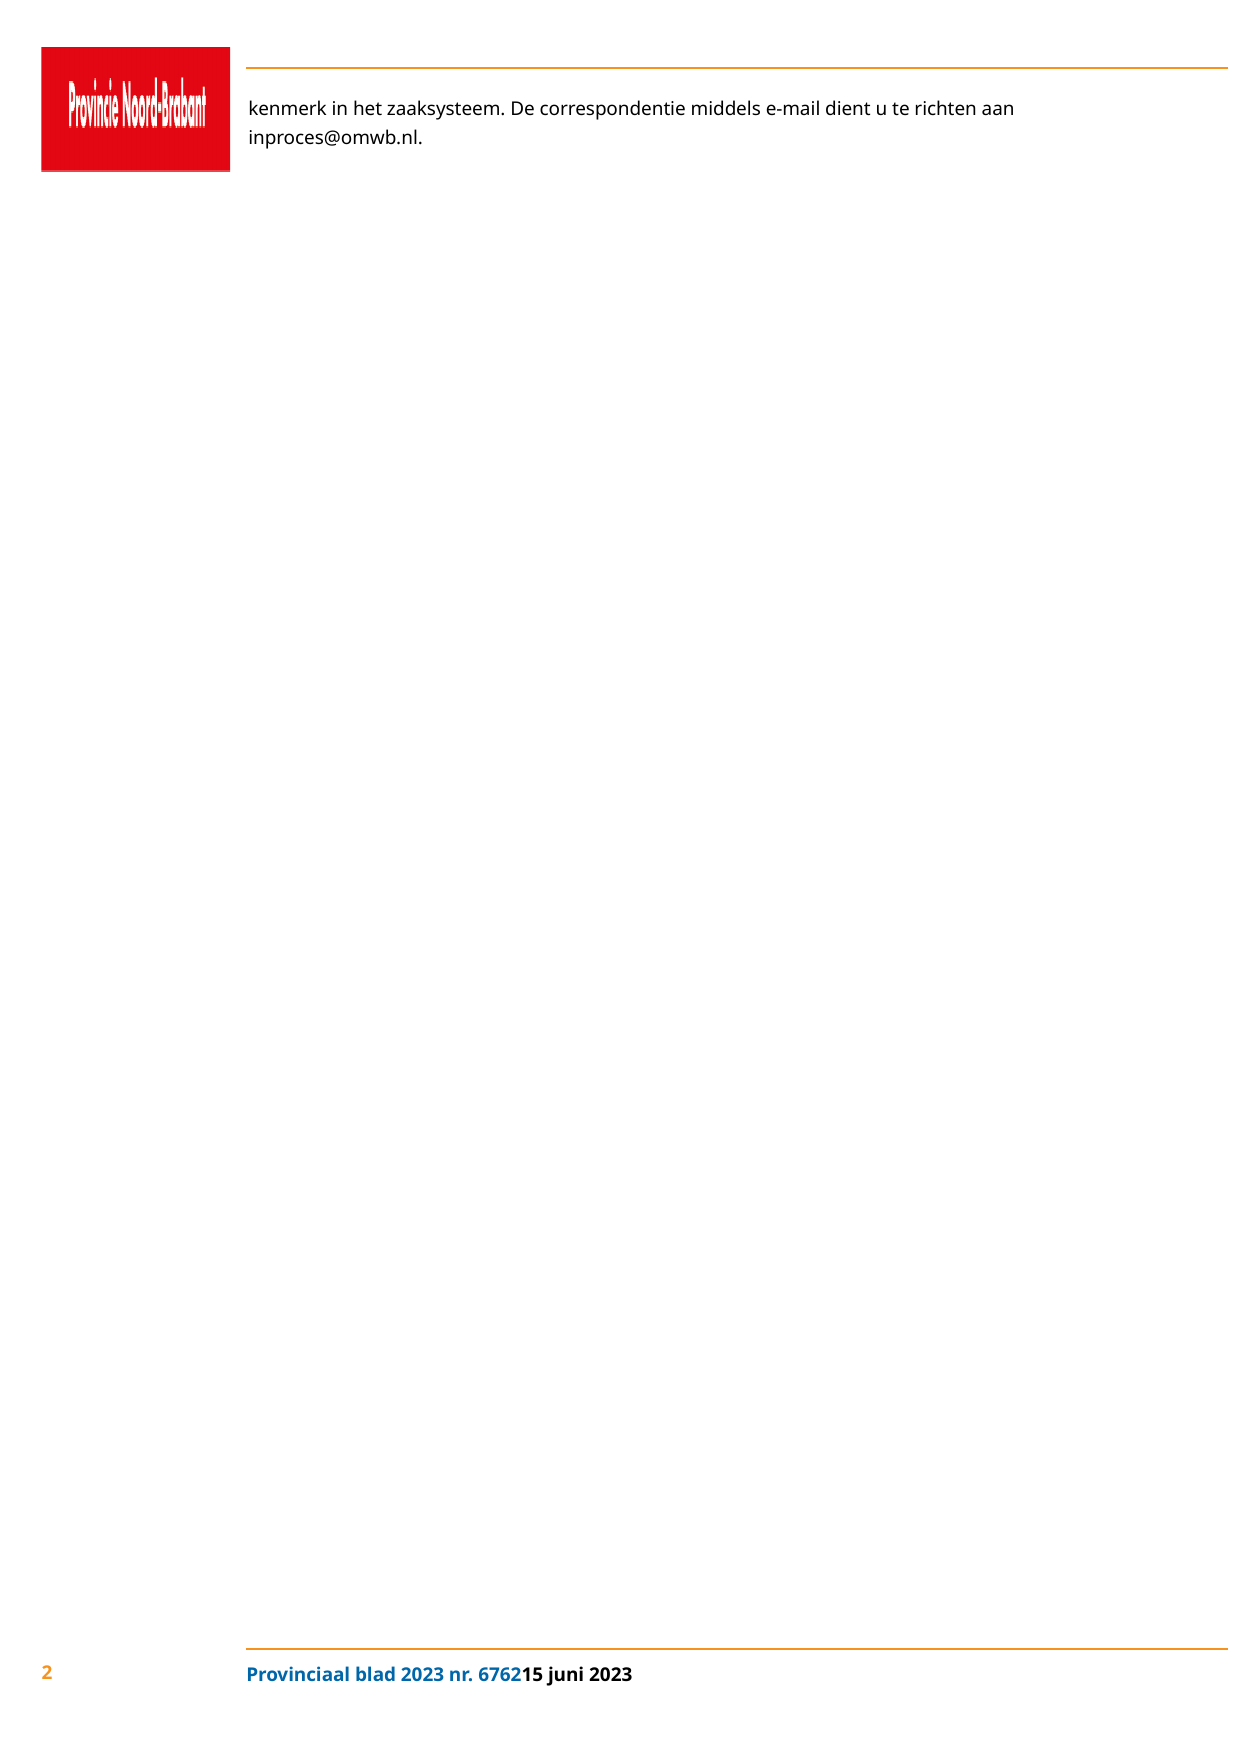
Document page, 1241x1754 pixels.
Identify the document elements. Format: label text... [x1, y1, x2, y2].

picture [41, 47, 231, 172]
text kenmerk in het zaaksysteem. De correspondentie middels e-mail dient u te richten aan inproces@omwb.nl. [248, 95, 1152, 150]
